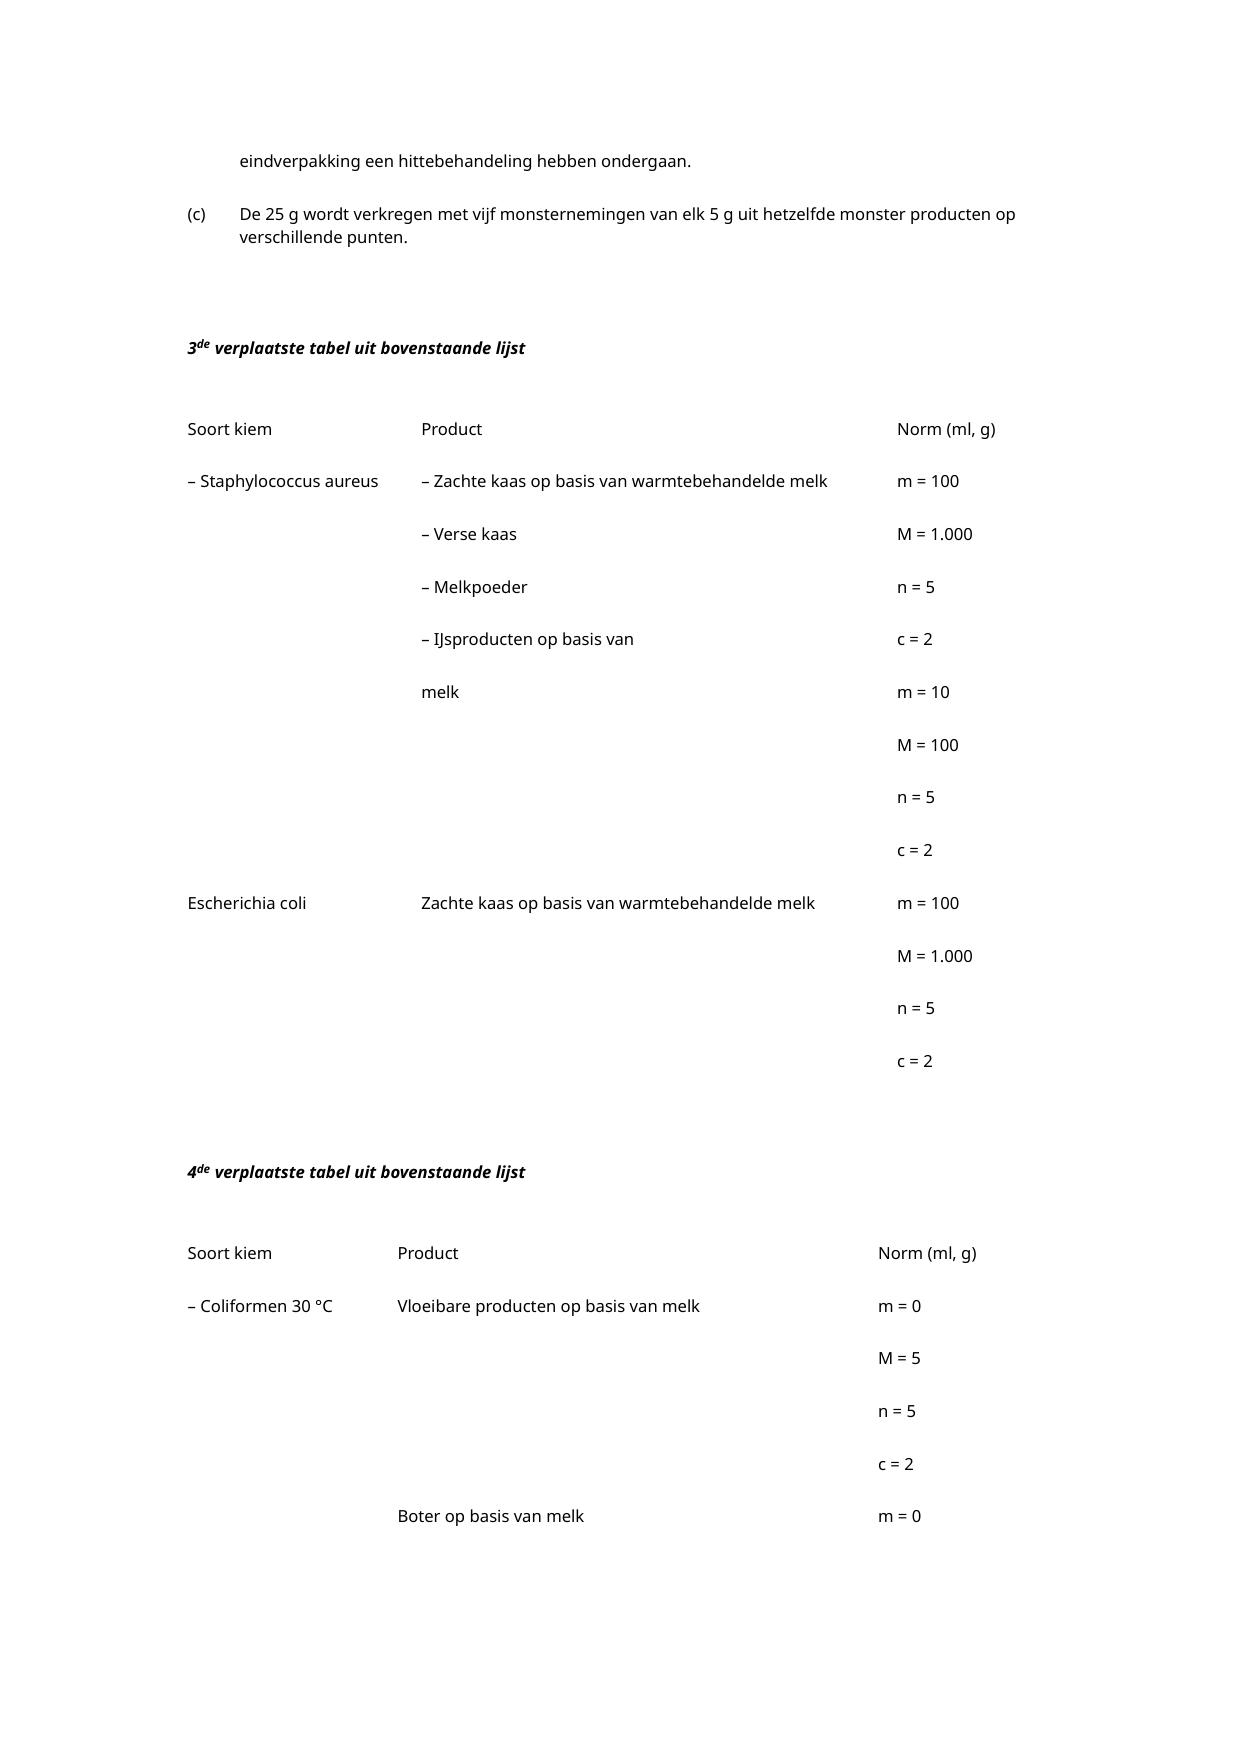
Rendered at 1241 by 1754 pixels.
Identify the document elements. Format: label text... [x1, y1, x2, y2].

table_header Norm (ml, g) [878, 1241, 1053, 1294]
table_header Soort kiem [188, 1241, 397, 1294]
table_cell Vloeibare producten op basis van melk [397, 1294, 878, 1505]
table_header Soort kiem [188, 417, 421, 470]
table_cell Boter op basis van melk [397, 1505, 878, 1563]
table_cell eindverpakking een hittebehandeling hebben ondergaan. [239, 150, 1053, 203]
table_cell De 25 g wordt verkregen met vijf monsternemingen van elk 5 g uit hetzelfde monster producten op verschillende punten. [239, 203, 1053, 278]
text 4de verplaatste tabel uit bovenstaande lijst [187, 1161, 1053, 1183]
table_cell – Coliformen 30 °C [188, 1294, 397, 1505]
table_cell m = 0 [878, 1505, 1053, 1563]
table_cell – Staphylococcus aureus [188, 470, 421, 892]
table_header Product [397, 1241, 878, 1294]
table_cell – Zachte kaas op basis van warmtebehandelde melk – Verse kaas – Melkpoeder – IJsproducten op basis van melk [421, 470, 897, 892]
table_cell Escherichia coli [188, 892, 421, 1102]
table_cell [188, 150, 239, 203]
table_header Product [421, 417, 897, 470]
table_cell m = 0 M = 5 n = 5 c = 2 [878, 1294, 1053, 1505]
table_header Norm (ml, g) [897, 417, 1053, 470]
table_cell m = 100 M = 1.000 n = 5 c = 2 [897, 892, 1053, 1102]
table_cell Zachte kaas op basis van warmtebehandelde melk [421, 892, 897, 1102]
table_cell (c) [188, 203, 239, 278]
table_cell [188, 1505, 397, 1563]
table_cell m = 100 M = 1.000 n = 5 c = 2 m = 10 M = 100 n = 5 c = 2 [897, 470, 1053, 892]
text 3de verplaatste tabel uit bovenstaande lijst [187, 337, 1053, 359]
